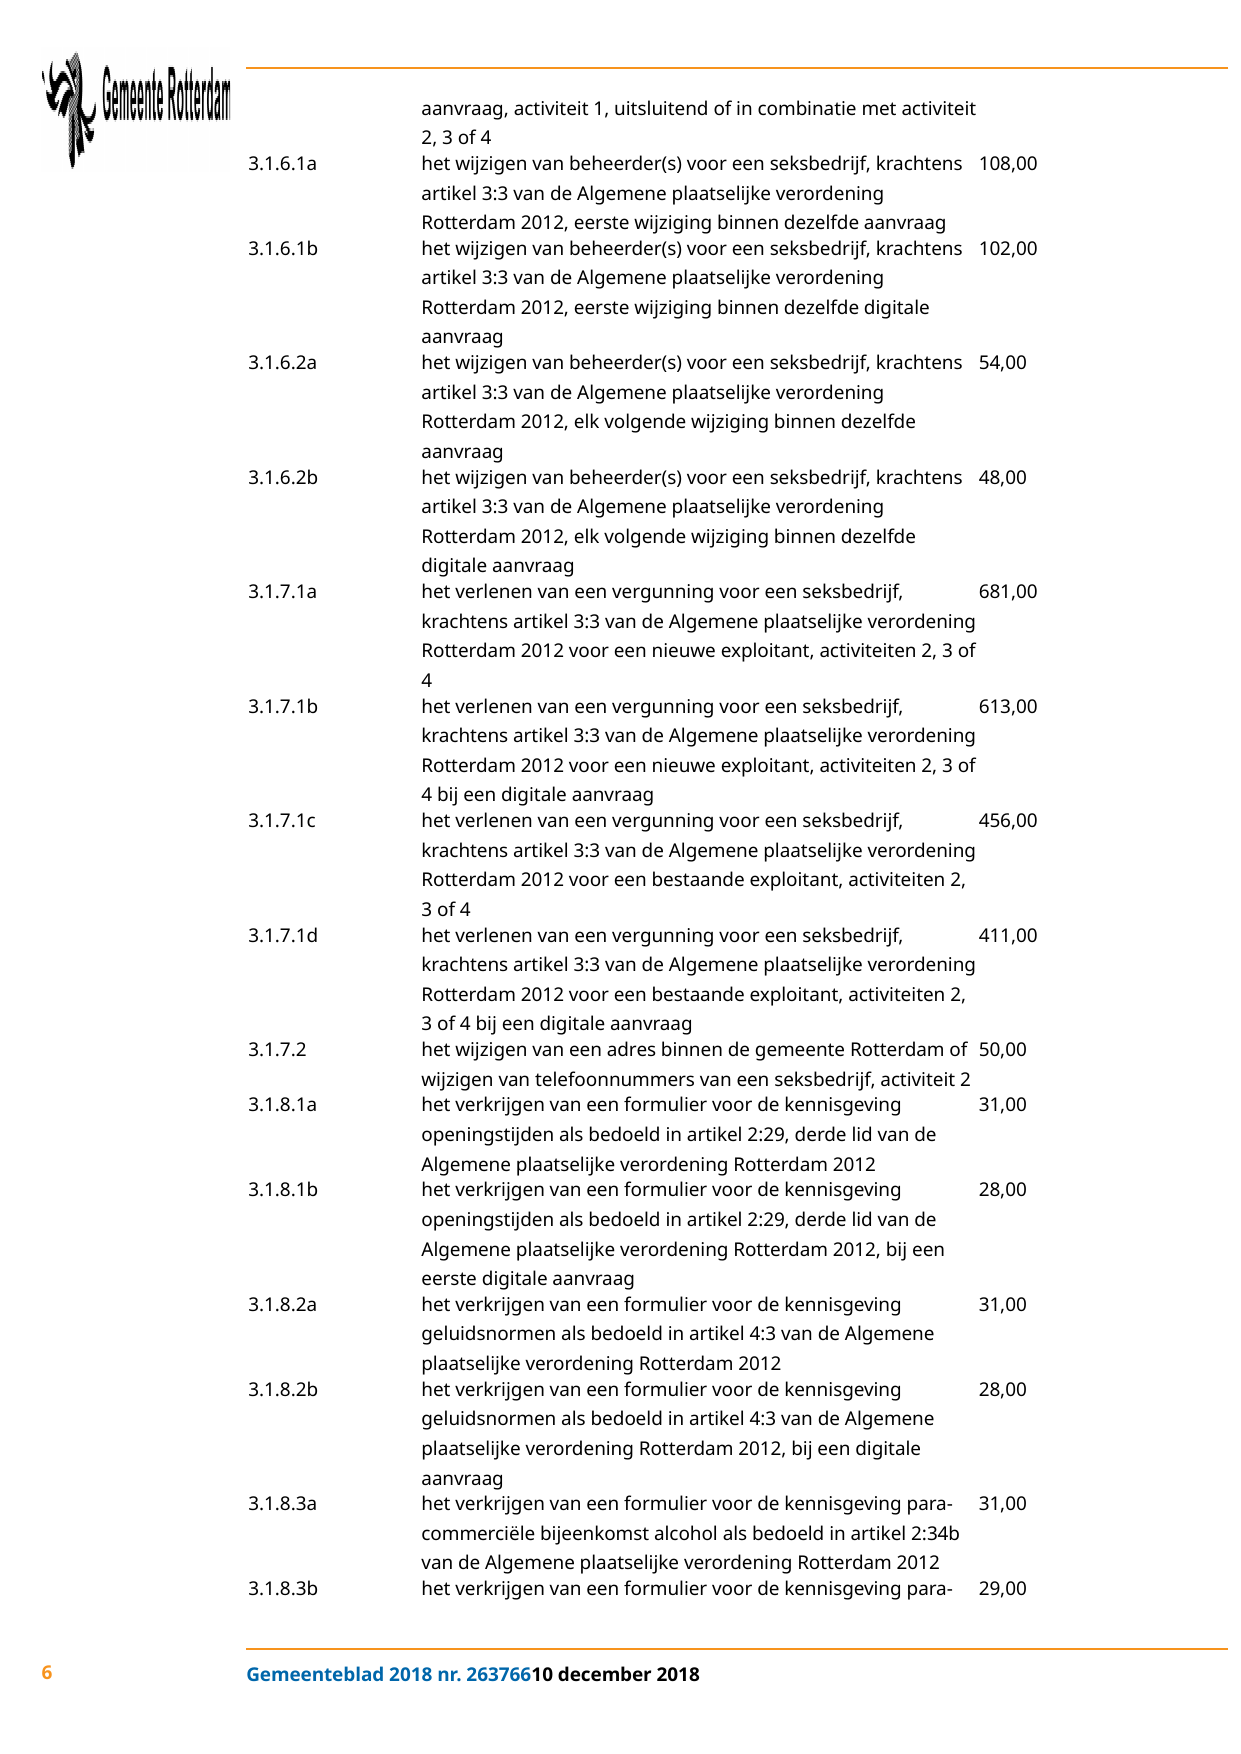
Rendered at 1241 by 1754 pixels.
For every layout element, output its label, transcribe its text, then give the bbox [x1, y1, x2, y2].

table_cell 3.1.6.1a [248, 150, 421, 235]
table_cell 31,00 [979, 1291, 1152, 1376]
table_cell het verkrijgen van een formulier voor de kennisgeving openingstijden als bedoeld in artikel 2:29, derde lid van de Algemene plaatselijke verordening Rotterdam 2012 [421, 1092, 978, 1177]
table_cell 456,00 [979, 808, 1152, 922]
table_cell 3.1.8.3a [248, 1490, 421, 1575]
table_cell het verlenen van een vergunning voor een seksbedrijf, krachtens artikel 3:3 van de Algemene plaatselijke verordening Rotterdam 2012 voor een nieuwe exploitant, activiteiten 2, 3 of 4 bij een digitale aanvraag [421, 693, 978, 807]
table_cell het verlenen van een vergunning voor een seksbedrijf, krachtens artikel 3:3 van de Algemene plaatselijke verordening Rotterdam 2012 voor een nieuwe exploitant, activiteiten 2, 3 of 4 [421, 579, 978, 693]
table_cell het wijzigen van beheerder(s) voor een seksbedrijf, krachtens artikel 3:3 van de Algemene plaatselijke verordening Rotterdam 2012, eerste wijziging binnen dezelfde digitale aanvraag [421, 235, 978, 349]
table_cell het wijzigen van beheerder(s) voor een seksbedrijf, krachtens artikel 3:3 van de Algemene plaatselijke verordening Rotterdam 2012, eerste wijziging binnen dezelfde aanvraag [421, 150, 978, 235]
table_cell het verkrijgen van een formulier voor de kennisgeving openingstijden als bedoeld in artikel 2:29, derde lid van de Algemene plaatselijke verordening Rotterdam 2012, bij een eerste digitale aanvraag [421, 1177, 978, 1291]
table_cell het verkrijgen van een formulier voor de kennisgeving geluidsnormen als bedoeld in artikel 4:3 van de Algemene plaatselijke verordening Rotterdam 2012, bij een digitale aanvraag [421, 1376, 978, 1490]
table_cell 681,00 [979, 579, 1152, 693]
table_cell 3.1.8.3b [248, 1575, 421, 1601]
table_cell 3.1.6.2a [248, 350, 421, 464]
table_cell 3.1.7.1b [248, 693, 421, 807]
table_cell 3.1.7.1d [248, 922, 421, 1036]
table_cell het verkrijgen van een formulier voor de kennisgeving geluidsnormen als bedoeld in artikel 4:3 van de Algemene plaatselijke verordening Rotterdam 2012 [421, 1291, 978, 1376]
table_cell 613,00 [979, 693, 1152, 807]
picture [41, 47, 231, 172]
table_cell 28,00 [979, 1376, 1152, 1490]
table_cell het verlenen van een vergunning voor een seksbedrijf, krachtens artikel 3:3 van de Algemene plaatselijke verordening Rotterdam 2012 voor een bestaande exploitant, activiteiten 2, 3 of 4 [421, 808, 978, 922]
table_cell 102,00 [979, 235, 1152, 349]
table_cell het wijzigen van beheerder(s) voor een seksbedrijf, krachtens artikel 3:3 van de Algemene plaatselijke verordening Rotterdam 2012, elk volgende wijziging binnen dezelfde digitale aanvraag [421, 464, 978, 578]
table_cell 3.1.8.1b [248, 1177, 421, 1291]
table_cell [248, 95, 421, 150]
table_cell 3.1.7.1a [248, 579, 421, 693]
table_cell 31,00 [979, 1092, 1152, 1177]
table_cell het verlenen van een vergunning voor een seksbedrijf, krachtens artikel 3:3 van de Algemene plaatselijke verordening Rotterdam 2012 voor een bestaande exploitant, activiteiten 2, 3 of 4 bij een digitale aanvraag [421, 922, 978, 1036]
table_cell 54,00 [979, 350, 1152, 464]
table_cell 108,00 [979, 150, 1152, 235]
table_cell 29,00 [979, 1575, 1152, 1601]
table_cell 48,00 [979, 464, 1152, 578]
table_cell 3.1.8.1a [248, 1092, 421, 1177]
table_cell het verkrijgen van een formulier voor de kennisgeving para-commerciële bijeenkomst alcohol als bedoeld in artikel 2:34b van de Algemene plaatselijke verordening Rotterdam 2012 [421, 1490, 978, 1575]
table_cell 3.1.7.1c [248, 808, 421, 922]
table_cell het wijzigen van een adres binnen de gemeente Rotterdam of wijzigen van telefoonnummers van een seksbedrijf, activiteit 2 [421, 1036, 978, 1092]
table_cell 3.1.8.2b [248, 1376, 421, 1490]
table_cell 31,00 [979, 1490, 1152, 1575]
table_cell 3.1.8.2a [248, 1291, 421, 1376]
table_cell 3.1.7.2 [248, 1036, 421, 1092]
table_cell [979, 95, 1152, 150]
table_cell het verkrijgen van een formulier voor de kennisgeving para- [421, 1575, 978, 1601]
table_cell 411,00 [979, 922, 1152, 1036]
table_cell aanvraag, activiteit 1, uitsluitend of in combinatie met activiteit 2, 3 of 4 [421, 95, 978, 150]
table_cell 28,00 [979, 1177, 1152, 1291]
table_cell het wijzigen van beheerder(s) voor een seksbedrijf, krachtens artikel 3:3 van de Algemene plaatselijke verordening Rotterdam 2012, elk volgende wijziging binnen dezelfde aanvraag [421, 350, 978, 464]
table_cell 3.1.6.1b [248, 235, 421, 349]
table_cell 50,00 [979, 1036, 1152, 1092]
table_cell 3.1.6.2b [248, 464, 421, 578]
